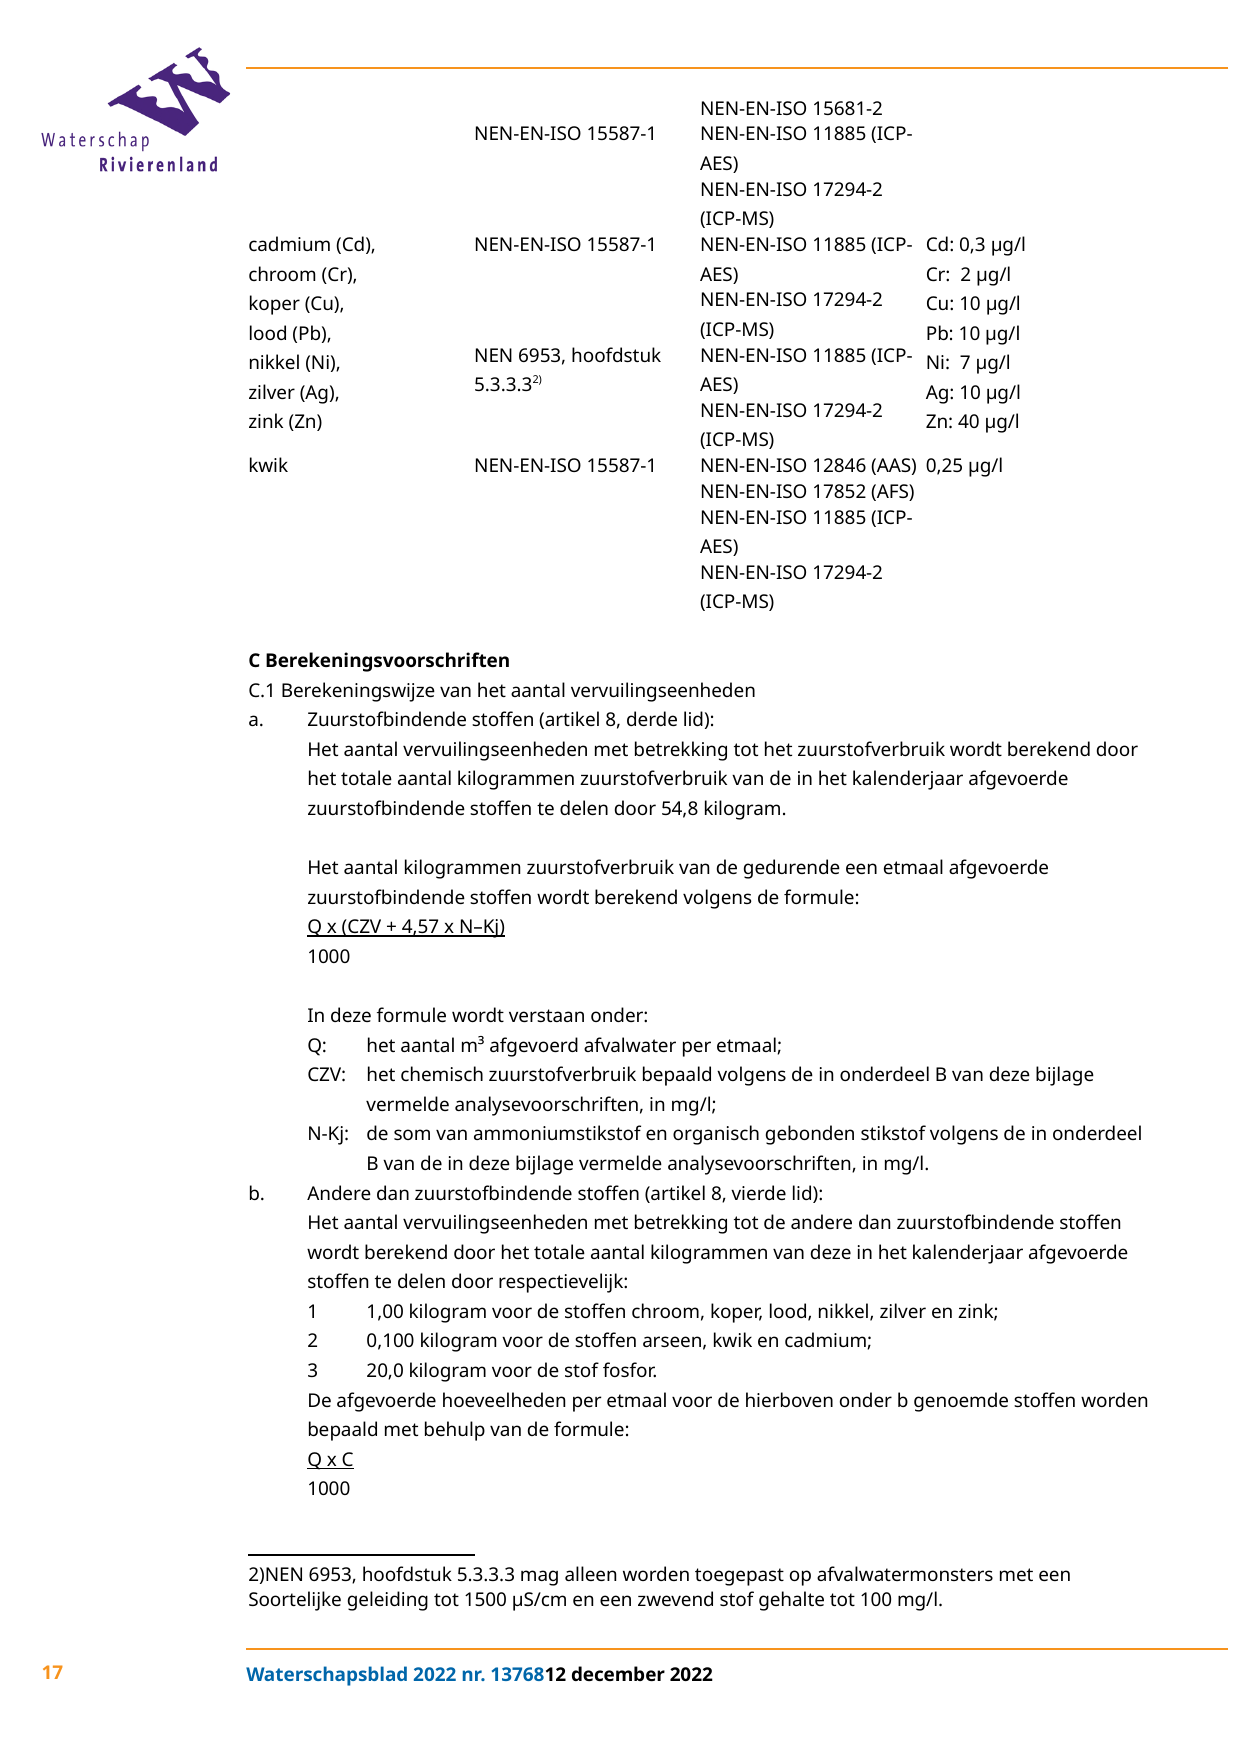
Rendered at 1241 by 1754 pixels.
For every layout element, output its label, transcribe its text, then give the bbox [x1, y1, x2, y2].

table_cell kwik [248, 453, 474, 614]
table_cell NEN-EN-ISO 17294-2 (ICP-MS) [700, 286, 926, 342]
list Zuurstofbindende stoffen (artikel 8, derde lid): [248, 706, 1152, 732]
picture [41, 47, 231, 172]
table_cell NEN-EN-ISO 17294-2 (ICP-MS) [700, 559, 926, 614]
list In deze formule wordt verstaan onder: [248, 1002, 1152, 1028]
list de som van ammoniumstikstof en organisch gebonden stikstof volgens de in onderdeel B van de in deze bijlage vermelde analysevoorschriften, in mg/l. [307, 1121, 1152, 1176]
list Het aantal kilogrammen zuurstofverbruik van de gedurende een etmaal afgevoerde zuurstofbindende stoffen wordt berekend volgens de formule: [248, 854, 1152, 910]
list 1,00 kilogram voor de stoffen chroom, koper, lood, nikkel, zilver en zink; [307, 1298, 1152, 1324]
table_cell 0,25 µg/l [926, 453, 1152, 614]
table_cell NEN-EN-ISO 17294-2 (ICP-MS) [700, 397, 926, 452]
list 20,0 kilogram voor de stof fosfor. [307, 1357, 1152, 1383]
table_cell cadmium (Cd), chroom (Cr), koper (Cu), lood (Pb), nikkel (Ni), zilver (Ag), zink (Zn) [248, 231, 474, 452]
list Andere dan zuurstofbindende stoffen (artikel 8, vierde lid): [248, 1180, 1152, 1206]
table_cell NEN-EN-ISO 11885 (ICP-AES) [700, 504, 926, 559]
list Het aantal vervuilingseenheden met betrekking tot het zuurstofverbruik wordt berekend door het totale aantal kilogrammen zuurstofverbruik van de in het kalenderjaar afgevoerde zuurstofbindende stoffen te delen door 54,8 kilogram. [248, 736, 1152, 821]
table_cell [248, 95, 474, 231]
list De afgevoerde hoeveelheden per etmaal voor de hierboven onder b genoemde stoffen worden bepaald met behulp van de formule: [248, 1387, 1152, 1442]
table_cell NEN-EN-ISO 11885 (ICP-AES) [700, 121, 926, 176]
text C Berekeningsvoorschriften [248, 647, 1152, 673]
list Het aantal vervuilingseenheden met betrekking tot de andere dan zuurstofbindende stoffen wordt berekend door het totale aantal kilogrammen van deze in het kalenderjaar afgevoerde stoffen te delen door respectievelijk: [248, 1209, 1152, 1294]
table_cell NEN-EN-ISO 15587-1 [474, 121, 700, 231]
table_cell NEN-EN-ISO 15587-1 [474, 453, 700, 614]
list 0,100 kilogram voor de stoffen arseen, kwik en cadmium; [307, 1328, 1152, 1353]
table_cell NEN-EN-ISO 17852 (AFS) [700, 478, 926, 504]
text C.1 Berekeningswijze van het aantal vervuilingseenheden [248, 677, 1152, 703]
table_cell NEN-EN-ISO 12846 (AAS) [700, 453, 926, 478]
list 1000 [248, 1476, 1152, 1501]
list Q x C [248, 1446, 1152, 1472]
table_cell NEN 6953, hoofdstuk 5.3.3.3 [474, 342, 700, 452]
table_cell [474, 95, 700, 121]
table_cell NEN-EN-ISO 17294-2 (ICP-MS) [700, 176, 926, 231]
table_cell NEN-EN-ISO 15681-2 [700, 95, 926, 121]
table_cell NEN-EN-ISO 11885 (ICP-AES) [700, 342, 926, 397]
list Q x (CZV + 4,57 x N–Kj) [248, 913, 1152, 939]
list het chemisch zuurstofverbruik bepaald volgens de in onderdeel B van deze bijlage vermelde analysevoorschriften, in mg/l; [307, 1061, 1152, 1117]
table_cell NEN-EN-ISO 15587-1 [474, 231, 700, 342]
table_cell Cd: 0,3 µg/l Cr: 2 µg/l Cu: 10 µg/l Pb: 10 µg/l Ni: 7 µg/l Ag: 10 µg/l Zn: 40 µg/l [926, 231, 1152, 452]
list het aantal m³ afgevoerd afvalwater per etmaal; [307, 1032, 1152, 1058]
table_cell NEN-EN-ISO 11885 (ICP-AES) [700, 231, 926, 286]
list 1000 [248, 943, 1152, 969]
table_cell [926, 95, 1152, 231]
